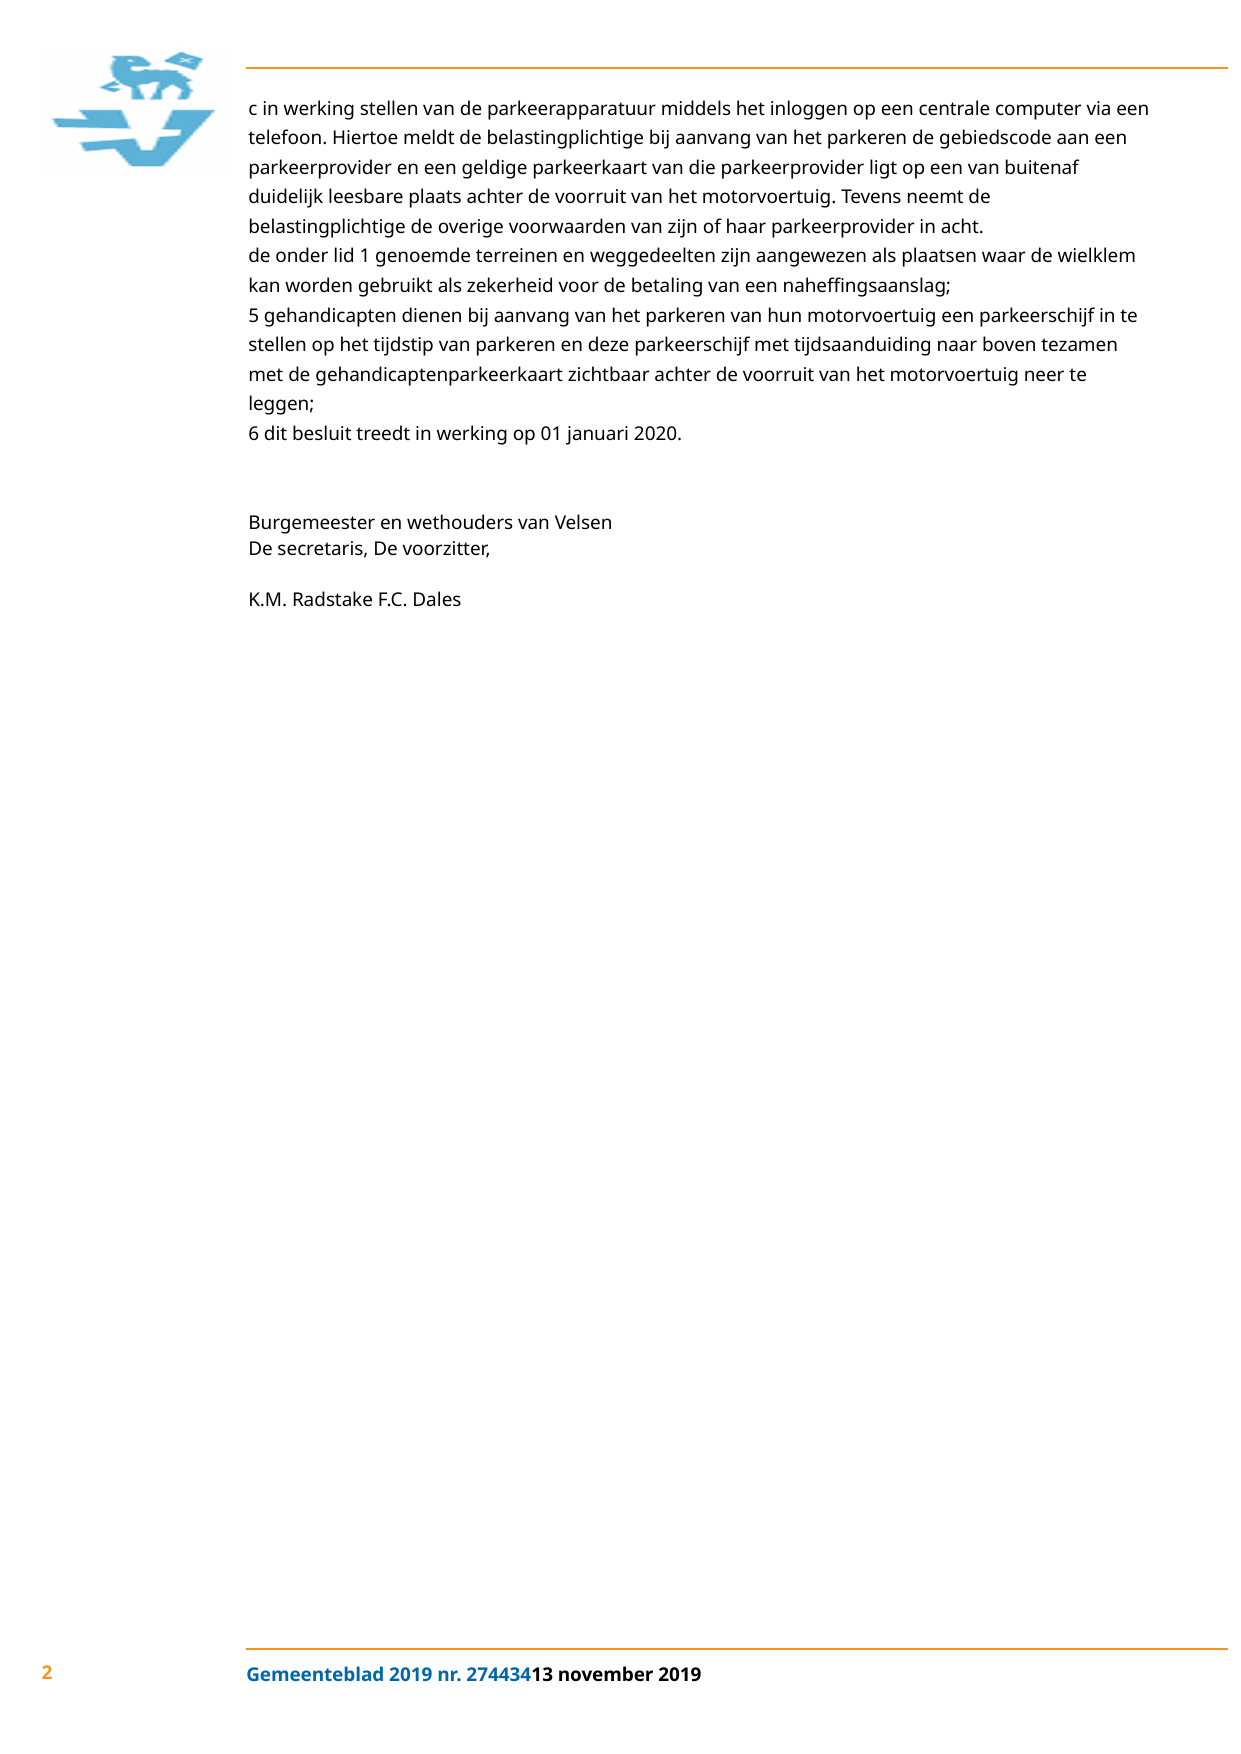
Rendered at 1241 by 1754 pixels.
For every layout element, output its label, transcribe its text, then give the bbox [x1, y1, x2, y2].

text de onder lid 1 genoemde terreinen en weggedeelten zijn aangewezen als plaatsen waar de wielklem kan worden gebruikt als zekerheid voor de betaling van een naheffingsaanslag; [248, 243, 1152, 298]
text K.M. Radstake F.C. Dales [248, 586, 1152, 612]
text De secretaris, De voorzitter, [248, 535, 1152, 560]
picture [41, 47, 231, 172]
text c in werking stellen van de parkeerapparatuur middels het inloggen op een centrale computer via een telefoon. Hiertoe meldt de belastingplichtige bij aanvang van het parkeren de gebiedscode aan een parkeerprovider en een geldige parkeerkaart van die parkeerprovider ligt op een van buitenaf duidelijk leesbare plaats achter de voorruit van het motorvoertuig. Tevens neemt de belastingplichtige de overige voorwaarden van zijn of haar parkeerprovider in acht. [248, 95, 1152, 239]
text Burgemeester en wethouders van Velsen [248, 509, 1152, 535]
text 6 dit besluit treedt in werking op 01 januari 2020. [248, 420, 1152, 446]
text 5 gehandicapten dienen bij aanvang van het parkeren van hun motorvoertuig een parkeerschijf in te stellen op het tijdstip van parkeren en deze parkeerschijf met tijdsaanduiding naar boven tezamen met de gehandicaptenparkeerkaart zichtbaar achter de voorruit van het motorvoertuig neer te leggen; [248, 302, 1152, 416]
